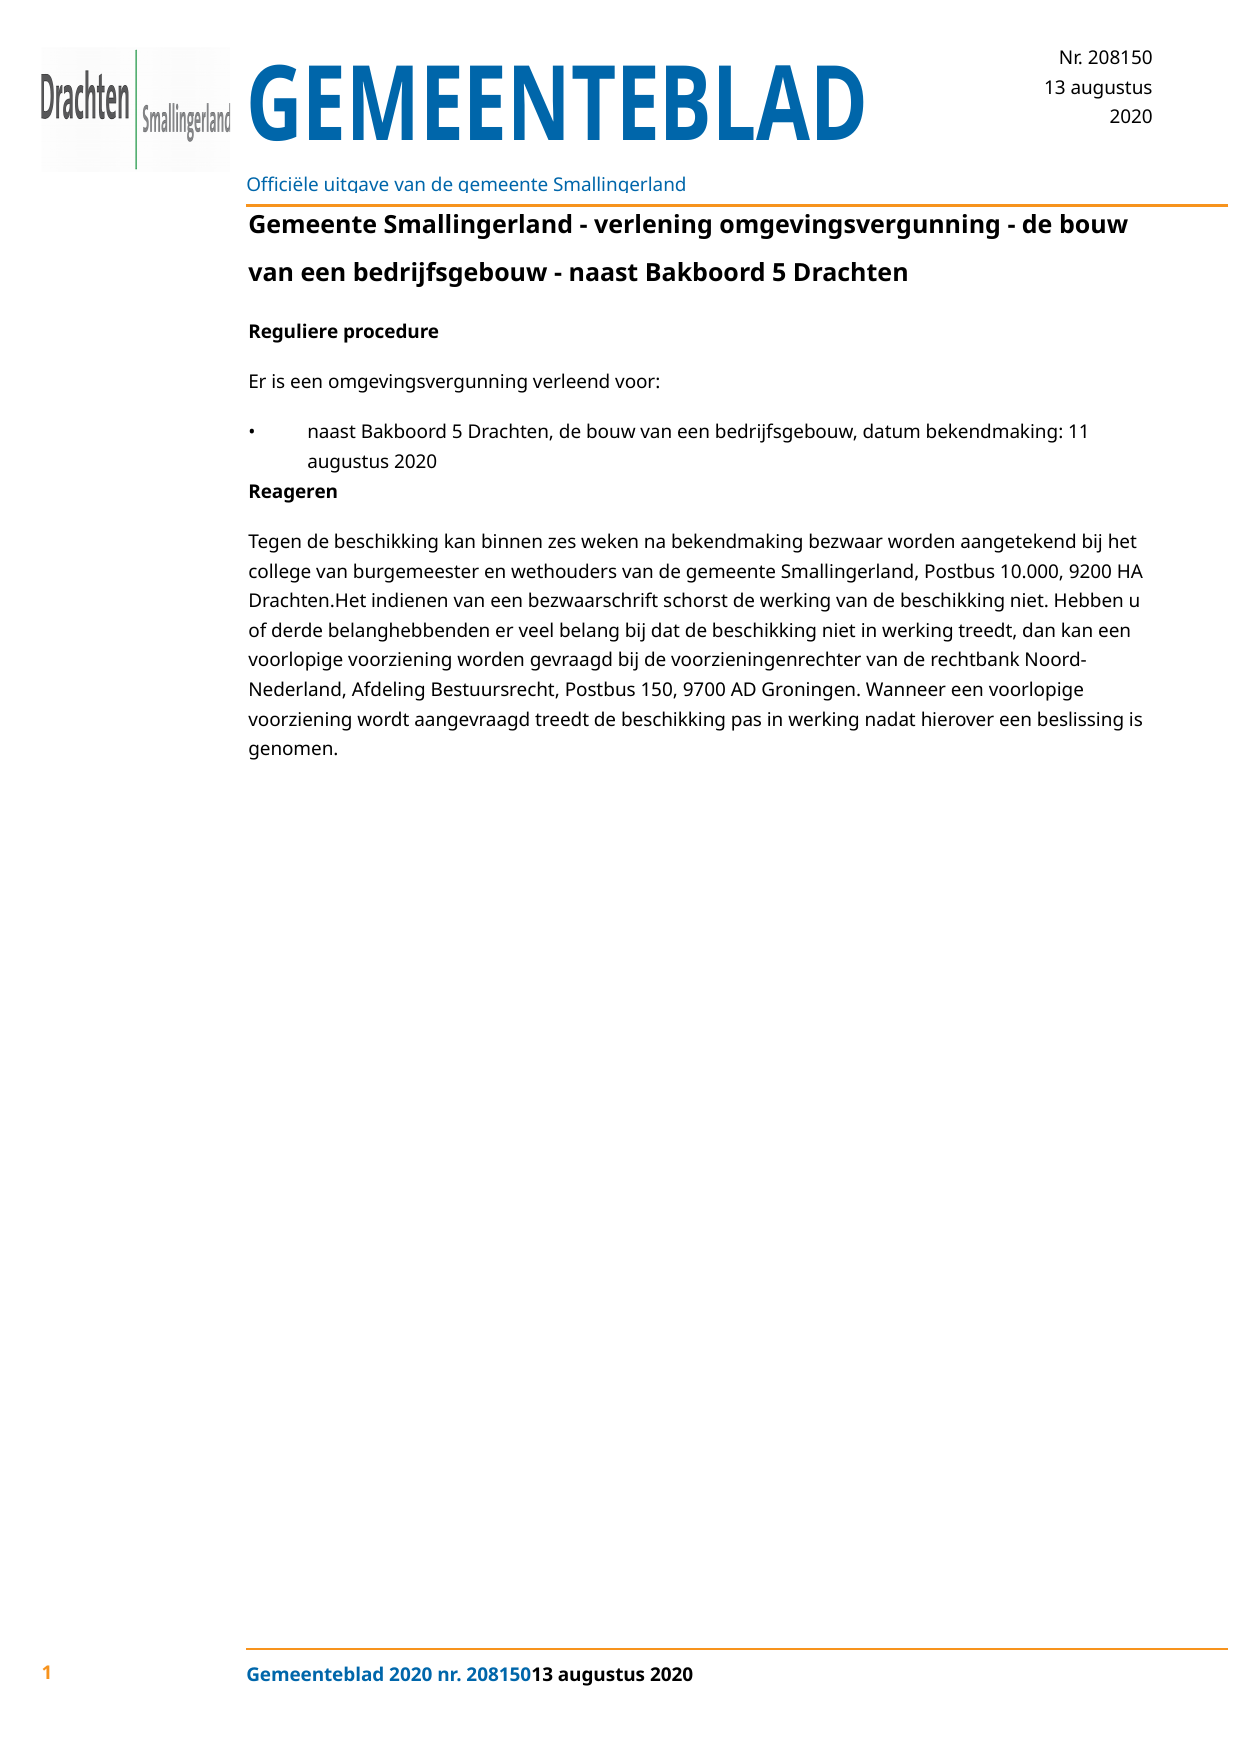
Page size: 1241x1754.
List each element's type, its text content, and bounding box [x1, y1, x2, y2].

text Tegen de beschikking kan binnen zes weken na bekendmaking bezwaar worden aangetekend bij het college van burgemeester en wethouders van de gemeente Smallingerland, Postbus 10.000, 9200 HA Drachten.Het indienen van een bezwaarschrift schorst de werking van de beschikking niet. Hebben u of derde belanghebbenden er veel belang bij dat de beschikking niet in werking treedt, dan kan een voorlopige voorziening worden gevraagd bij de voorzieningenrechter van de rechtbank Noord-Nederland, Afdeling Bestuursrecht, Postbus 150, 9700 AD Groningen. Wanneer een voorlopige voorziening wordt aangevraagd treedt de beschikking pas in werking nadat hierover een beslissing is genomen. [248, 528, 1152, 761]
text Reguliere procedure [248, 318, 1152, 344]
list naast Bakboord 5 Drachten, de bouw van een bedrijfsgebouw, datum bekendmaking: 11 augustus 2020 [248, 419, 1152, 474]
text Er is een omgevingsvergunning verleend voor: [248, 368, 1152, 394]
picture [41, 47, 231, 172]
text Reageren [248, 478, 1152, 504]
text Gemeente Smallingerland - verlening omgevingsvergunning - de bouw van een bedrijfsgebouw - naast Bakboord 5 Drachten [248, 207, 1152, 288]
